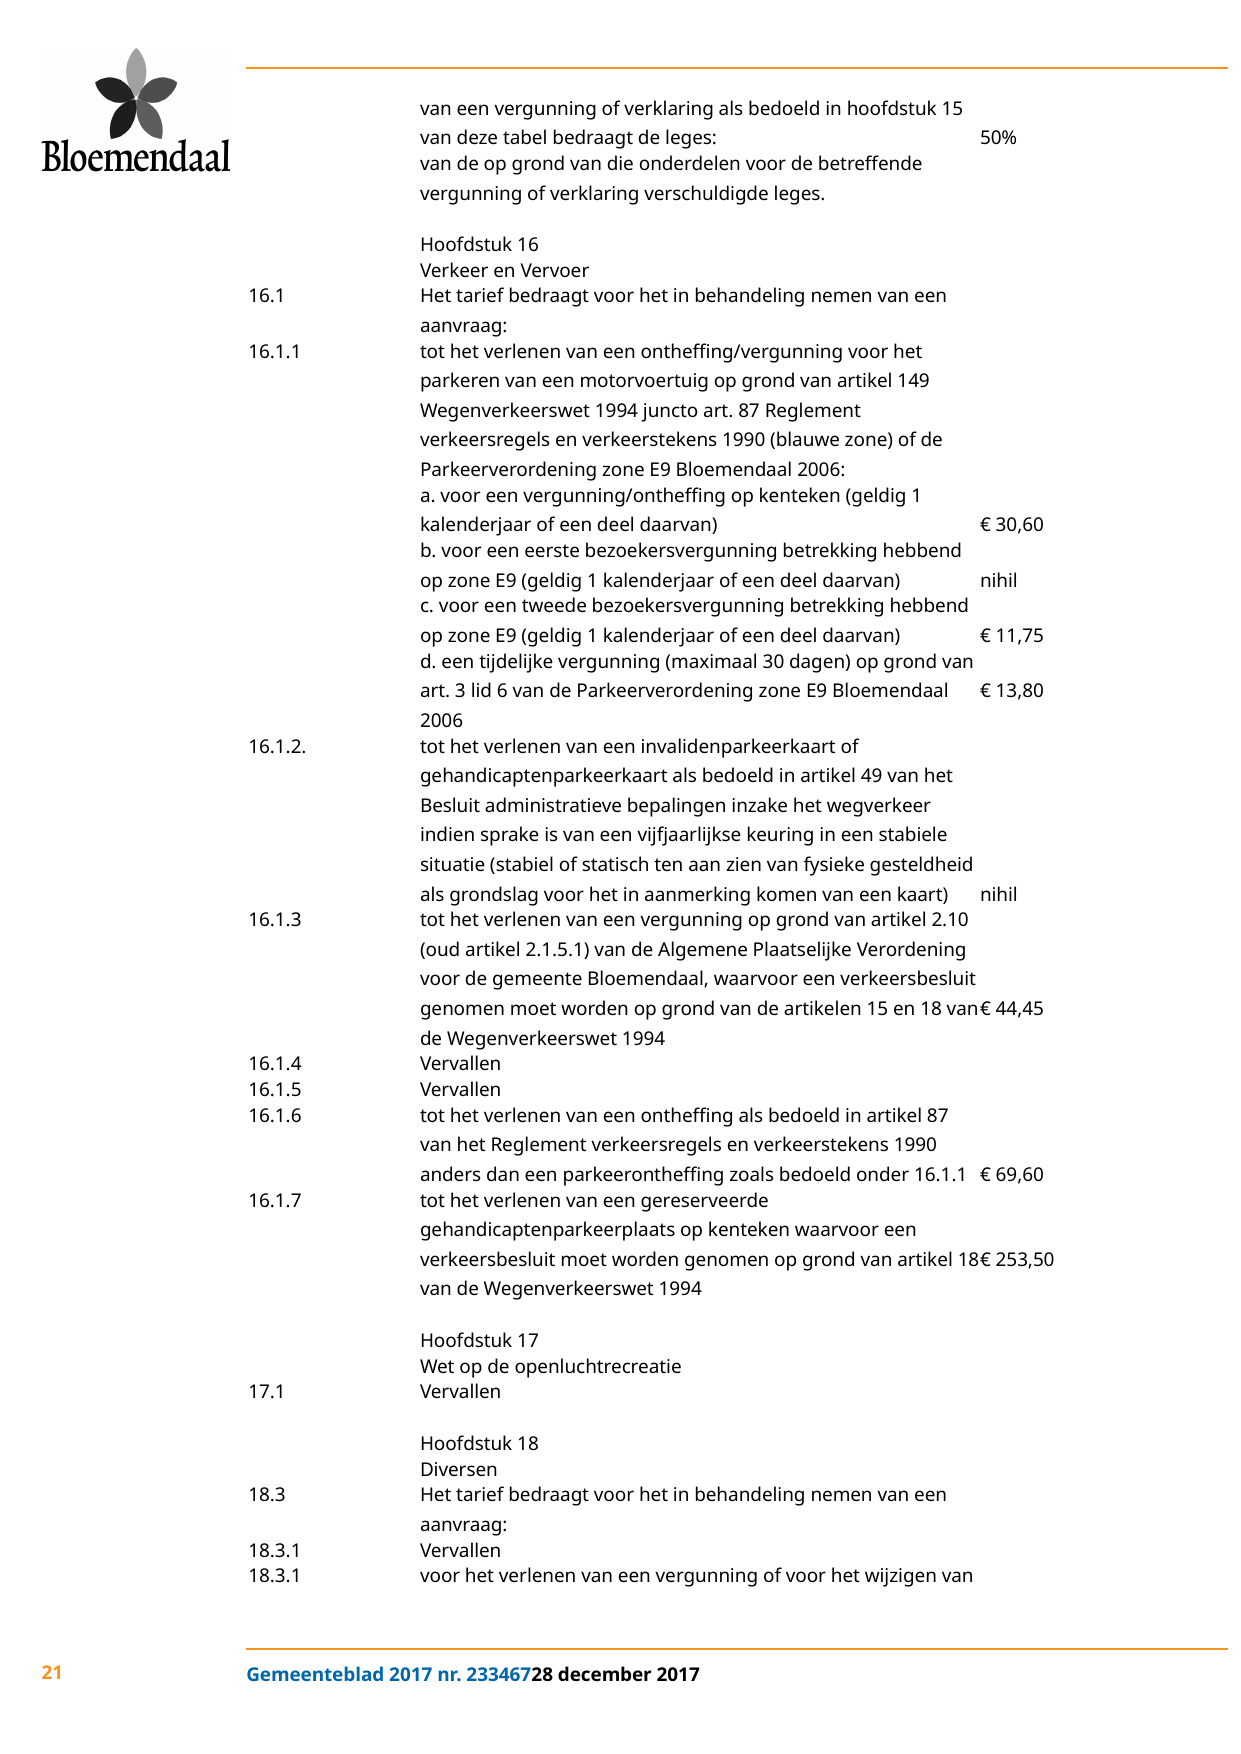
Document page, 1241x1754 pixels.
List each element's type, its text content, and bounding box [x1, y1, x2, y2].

table_cell c. voor een tweede bezoekersvergunning betrekking hebbend op zone E9 (geldig 1 kalenderjaar of een deel daarvan) [420, 593, 980, 648]
table_cell [980, 1051, 1152, 1076]
table_cell [248, 593, 420, 648]
table_cell 16.1.1 [248, 338, 420, 482]
table_cell Vervallen [420, 1076, 980, 1102]
table_cell [248, 537, 420, 593]
table_cell voor het verlenen van een vergunning of voor het wijzigen van [420, 1563, 980, 1588]
table_cell [420, 205, 980, 231]
table_cell [420, 1301, 980, 1327]
table_cell 50% [980, 95, 1152, 150]
table_cell [980, 1379, 1152, 1404]
table_cell [980, 1327, 1152, 1353]
table_cell d. een tijdelijke vergunning (maximaal 30 dagen) op grond van art. 3 lid 6 van de Parkeerverordening zone E9 Bloemendaal 2006 [420, 648, 980, 733]
table_cell [248, 1353, 420, 1378]
table_cell Vervallen [420, 1537, 980, 1562]
table_cell 16.1.7 [248, 1187, 420, 1301]
table_cell Wet op de openluchtrecreatie [420, 1353, 980, 1378]
table_cell 16.1 [248, 283, 420, 338]
table_cell tot het verlenen van een invalidenparkeerkaart of gehandicaptenparkeerkaart als bedoeld in artikel 49 van het Besluit administratieve bepalingen inzake het wegverkeer indien sprake is van een vijfjaarlijkse keuring in een stabiele situatie (stabiel of statisch ten aan zien van fysieke gesteldheid als grondslag voor het in aanmerking komen van een kaart) [420, 733, 980, 906]
table_cell [248, 648, 420, 733]
table_cell Hoofdstuk 18 [420, 1430, 980, 1456]
table_cell 16.1.2. [248, 733, 420, 906]
table_cell [980, 1537, 1152, 1562]
table_cell Het tarief bedraagt voor het in behandeling nemen van een aanvraag: [420, 1481, 980, 1537]
table_cell van de op grond van die onderdelen voor de betreffende vergunning of verklaring verschuldigde leges. [420, 150, 980, 205]
table_cell [248, 1430, 420, 1456]
table_cell [248, 95, 420, 150]
table_cell 17.1 [248, 1379, 420, 1404]
table_cell [980, 1353, 1152, 1378]
table_cell € 69,60 [980, 1102, 1152, 1187]
table_cell [980, 1404, 1152, 1430]
table_cell [980, 1301, 1152, 1327]
table_cell [248, 1456, 420, 1481]
table_cell [420, 1404, 980, 1430]
table_cell Hoofdstuk 17 [420, 1327, 980, 1353]
table_cell nihil [980, 733, 1152, 906]
table_cell van een vergunning of verklaring als bedoeld in hoofdstuk 15 van deze tabel bedraagt de leges: [420, 95, 980, 150]
table_cell [980, 1430, 1152, 1456]
table_cell € 11,75 [980, 593, 1152, 648]
table_cell 16.1.6 [248, 1102, 420, 1187]
table_cell tot het verlenen van een ontheffing als bedoeld in artikel 87 van het Reglement verkeersregels en verkeerstekens 1990 anders dan een parkeerontheffing zoals bedoeld onder 16.1.1 [420, 1102, 980, 1187]
table_cell [980, 1563, 1152, 1588]
table_cell [980, 231, 1152, 257]
table_cell 16.1.4 [248, 1051, 420, 1076]
table_cell [980, 283, 1152, 338]
table_cell Vervallen [420, 1379, 980, 1404]
table_cell [980, 205, 1152, 231]
table_cell [248, 257, 420, 283]
table_cell [248, 1301, 420, 1327]
table_cell 18.3.1 [248, 1563, 420, 1588]
table_cell tot het verlenen van een vergunning op grond van artikel 2.10 (oud artikel 2.1.5.1) van de Algemene Plaatselijke Verordening voor de gemeente Bloemendaal, waarvoor een verkeersbesluit genomen moet worden op grond van de artikelen 15 en 18 van de Wegenverkeerswet 1994 [420, 906, 980, 1051]
table_cell [248, 1404, 420, 1430]
table_cell [248, 1327, 420, 1353]
table_cell Diversen [420, 1456, 980, 1481]
table_cell 18.3 [248, 1481, 420, 1537]
picture [41, 47, 231, 172]
table_cell Verkeer en Vervoer [420, 257, 980, 283]
table_cell [980, 338, 1152, 482]
table_cell [980, 1456, 1152, 1481]
table_cell 16.1.5 [248, 1076, 420, 1102]
table_cell Hoofdstuk 16 [420, 231, 980, 257]
table_cell [980, 1481, 1152, 1537]
table_cell nihil [980, 537, 1152, 593]
table_cell [248, 150, 420, 205]
table_cell tot het verlenen van een ontheffing/vergunning voor het parkeren van een motorvoertuig op grond van artikel 149 Wegenverkeerswet 1994 juncto art. 87 Reglement verkeersregels en verkeerstekens 1990 (blauwe zone) of de Parkeerverordening zone E9 Bloemendaal 2006: [420, 338, 980, 482]
table_cell b. voor een eerste bezoekersvergunning betrekking hebbend op zone E9 (geldig 1 kalenderjaar of een deel daarvan) [420, 537, 980, 593]
table_cell tot het verlenen van een gereserveerde gehandicaptenparkeerplaats op kenteken waarvoor een verkeersbesluit moet worden genomen op grond van artikel 18 van de Wegenverkeerswet 1994 [420, 1187, 980, 1301]
table_cell [980, 150, 1152, 205]
table_cell [980, 257, 1152, 283]
table_cell € 44,45 [980, 906, 1152, 1051]
table_cell 16.1.3 [248, 906, 420, 1051]
table_cell a. voor een vergunning/ontheffing op kenteken (geldig 1 kalenderjaar of een deel daarvan) [420, 482, 980, 537]
table_cell Het tarief bedraagt voor het in behandeling nemen van een aanvraag: [420, 283, 980, 338]
table_cell [248, 205, 420, 231]
table_cell € 30,60 [980, 482, 1152, 537]
table_cell [248, 231, 420, 257]
table_cell € 253,50 [980, 1187, 1152, 1301]
table_cell [248, 482, 420, 537]
table_cell [980, 1076, 1152, 1102]
table_cell 18.3.1 [248, 1537, 420, 1562]
table_cell Vervallen [420, 1051, 980, 1076]
table_cell € 13,80 [980, 648, 1152, 733]
